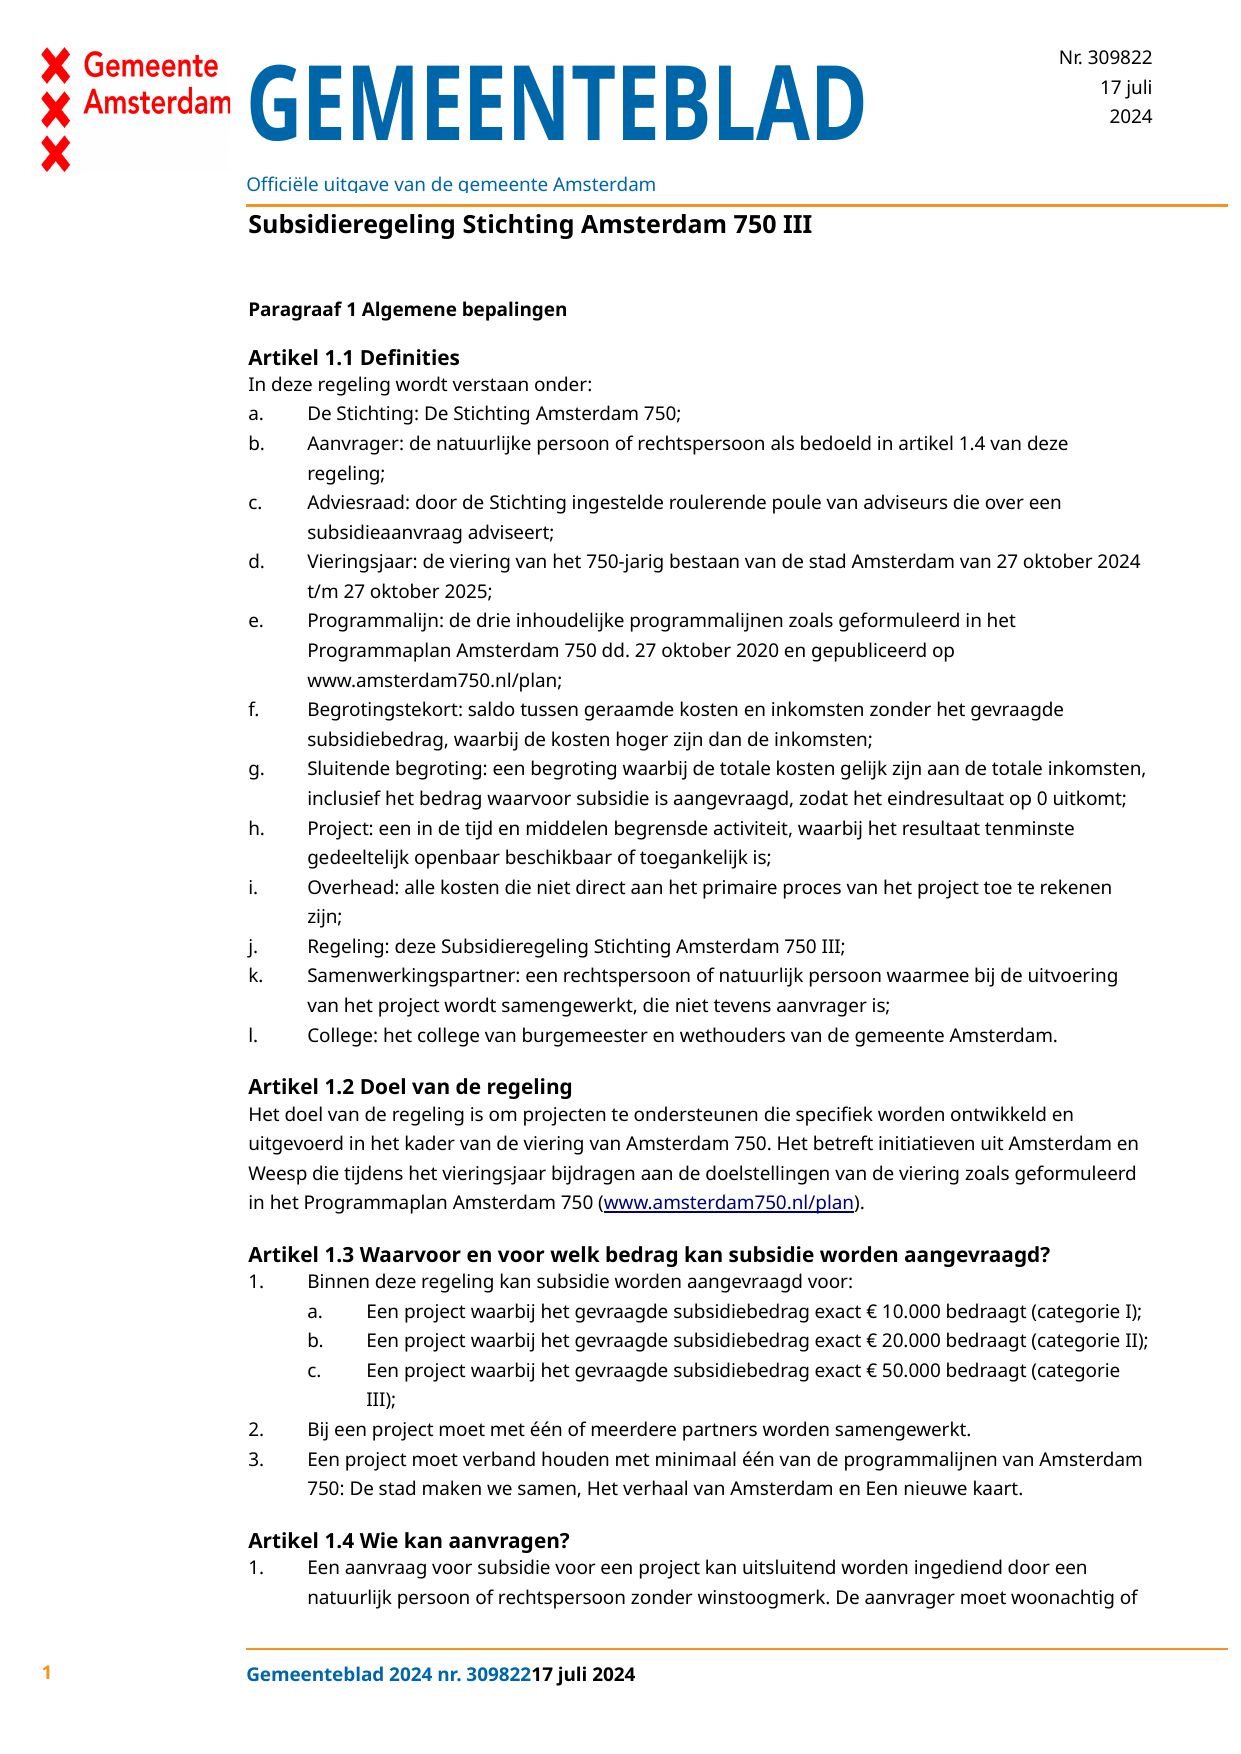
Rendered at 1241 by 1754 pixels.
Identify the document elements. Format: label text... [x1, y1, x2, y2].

list Adviesraad: door de Stichting ingestelde roulerende poule van adviseurs die over een subsidieaanvraag adviseert; [248, 489, 1152, 545]
list College: het college van burgemeester en wethouders van de gemeente Amsterdam. [248, 1022, 1152, 1048]
list Project: een in de tijd en middelen begrensde activiteit, waarbij het resultaat tenminste gedeeltelijk openbaar beschikbaar of toegankelijk is; [248, 815, 1152, 870]
list Aanvrager: de natuurlijke persoon of rechtspersoon als bedoeld in artikel 1.4 van deze regeling; [248, 430, 1152, 486]
list Programmalijn: de drie inhoudelijke programmalijnen zoals geformuleerd in het Programmaplan Amsterdam 750 dd. 27 oktober 2020 en gepubliceerd op www.amsterdam750.nl/plan; [248, 608, 1152, 693]
list Binnen deze regeling kan subsidie worden aangevraagd voor: [248, 1268, 1152, 1294]
list Sluitende begroting: een begroting waarbij de totale kosten gelijk zijn aan de totale inkomsten, inclusief het bedrag waarvoor subsidie is aangevraagd, zodat het eindresultaat op 0 uitkomt; [248, 756, 1152, 811]
text Artikel 1.4 Wie kan aanvragen? [248, 1526, 1152, 1554]
list Bij een project moet met één of meerdere partners worden samengewerkt. [248, 1416, 1152, 1442]
text In deze regeling wordt verstaan onder: [248, 371, 1152, 397]
list Regeling: deze Subsidieregeling Stichting Amsterdam 750 III; [248, 933, 1152, 959]
list De Stichting: De Stichting Amsterdam 750; [248, 401, 1152, 426]
list Samenwerkingspartner: een rechtspersoon of natuurlijk persoon waarmee bij de uitvoering van het project wordt samengewerkt, die niet tevens aanvrager is; [248, 963, 1152, 1018]
text Artikel 1.1 Definities [248, 343, 1152, 371]
list Een project moet verband houden met minimaal één van de programmalijnen van Amsterdam 750: De stad maken we samen, Het verhaal van Amsterdam en Een nieuwe kaart. [248, 1446, 1152, 1501]
text Subsidieregeling Stichting Amsterdam 750 III [248, 207, 1152, 241]
text Artikel 1.2 Doel van de regeling [248, 1072, 1152, 1101]
list Een project waarbij het gevraagde subsidiebedrag exact € 20.000 bedraagt (categorie II); [307, 1327, 1152, 1353]
list Overhead: alle kosten die niet direct aan het primaire proces van het project toe te rekenen zijn; [248, 874, 1152, 929]
text Het doel van de regeling is om projecten te ondersteunen die specifiek worden ontwikkeld en uitgevoerd in het kader van de viering van Amsterdam 750. Het betreft initiatieven uit Amsterdam en Weesp die tijdens het vieringsjaar bijdragen aan de doelstellingen van de viering zoals geformuleerd in het Programmaplan Amsterdam 750 (www.amsterdam750.nl/plan). [248, 1101, 1152, 1215]
picture [41, 47, 231, 172]
text Paragraaf 1 Algemene bepalingen [248, 296, 1152, 322]
text Artikel 1.3 Waarvoor en voor welk bedrag kan subsidie worden aangevraagd? [248, 1240, 1152, 1268]
list Een project waarbij het gevraagde subsidiebedrag exact € 10.000 bedraagt (categorie I); [307, 1298, 1152, 1324]
list Begrotingstekort: saldo tussen geraamde kosten en inkomsten zonder het gevraagde subsidiebedrag, waarbij de kosten hoger zijn dan de inkomsten; [248, 696, 1152, 752]
list Vieringsjaar: de viering van het 750-jarig bestaan van de stad Amsterdam van 27 oktober 2024 t/m 27 oktober 2025; [248, 548, 1152, 604]
list Een aanvraag voor subsidie voor een project kan uitsluitend worden ingediend door een natuurlijk persoon of rechtspersoon zonder winstoogmerk. De aanvrager moet woonachtig of [248, 1554, 1152, 1609]
list Een project waarbij het gevraagde subsidiebedrag exact € 50.000 bedraagt (categorie III); [307, 1357, 1152, 1412]
